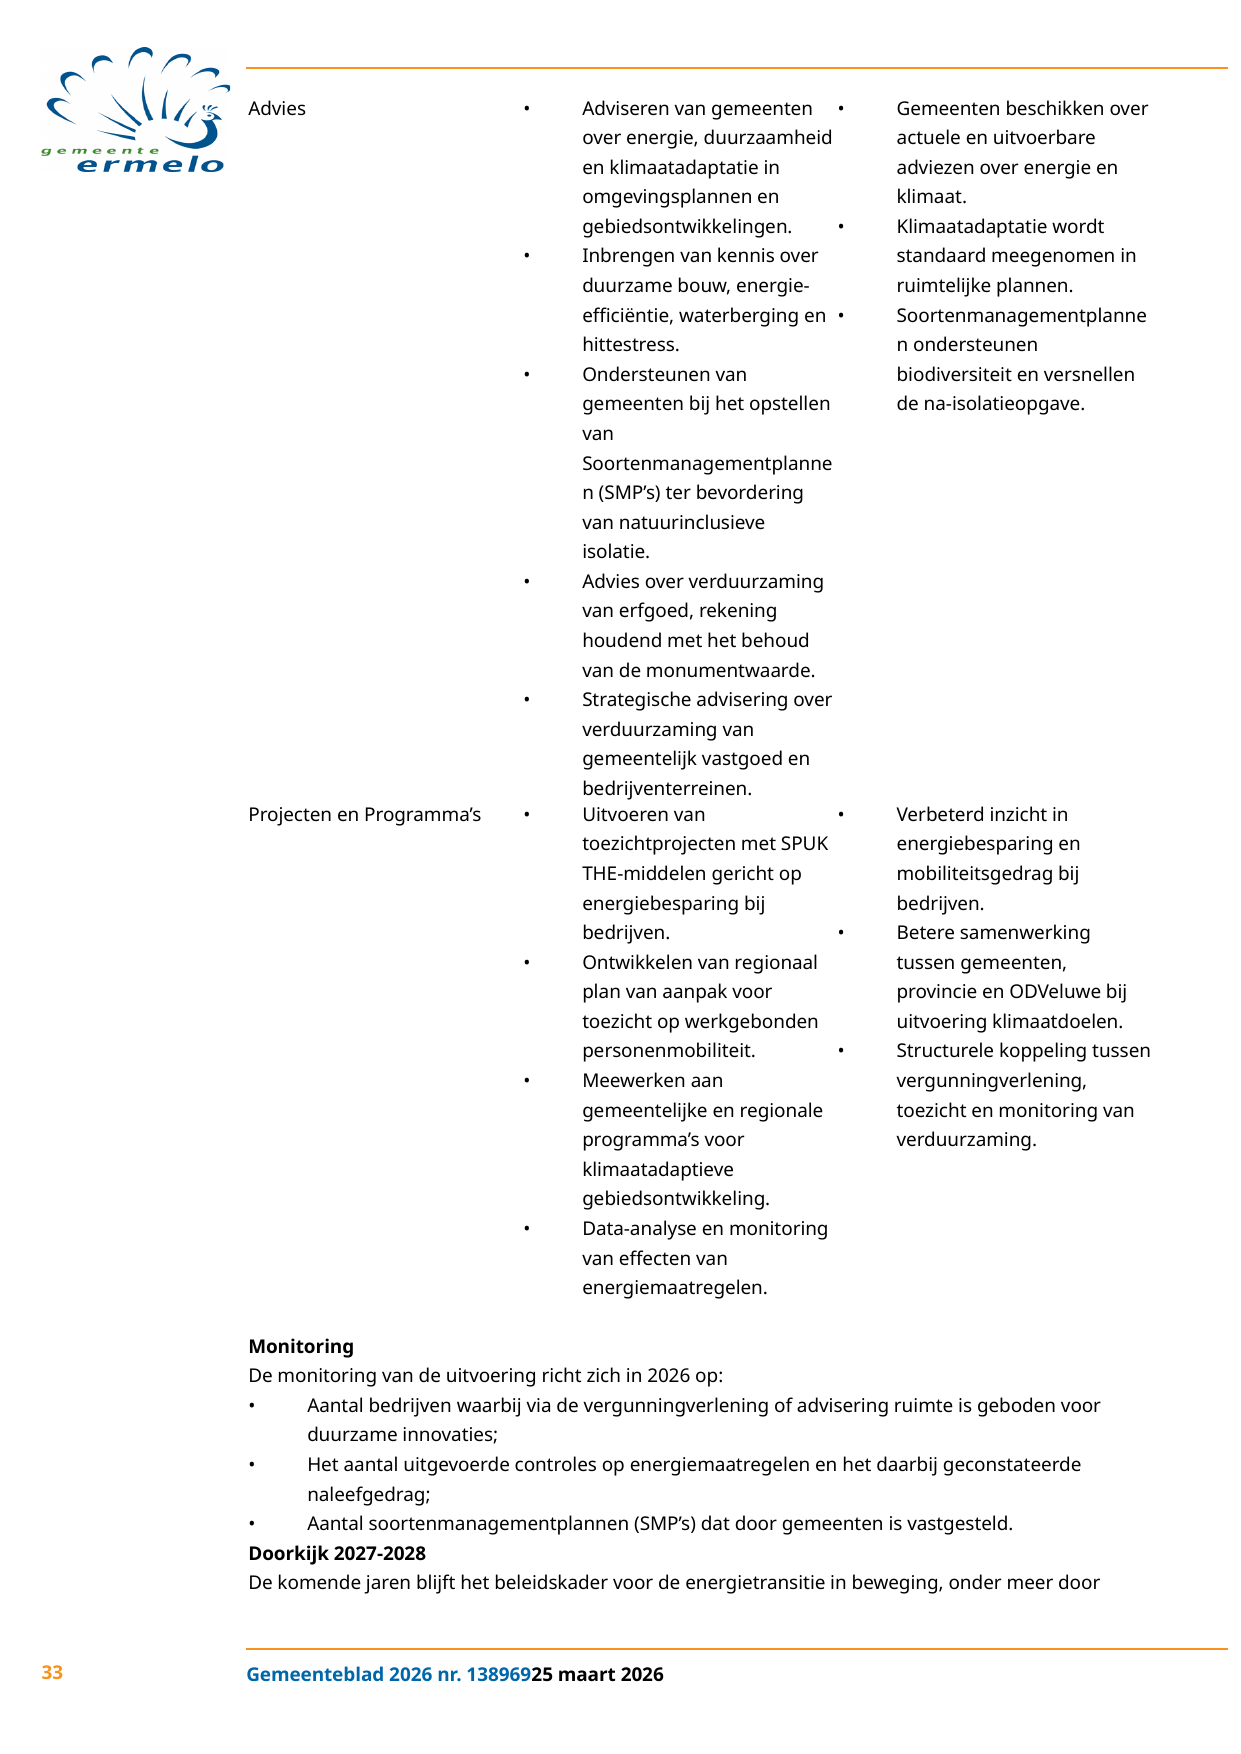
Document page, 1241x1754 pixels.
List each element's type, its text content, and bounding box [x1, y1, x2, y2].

table_cell Advies [248, 95, 523, 801]
text Monitoring [248, 1333, 1152, 1358]
table_cell Adviseren van gemeenten over energie, duurzaamheid en klimaatadaptatie in omgevingsplannen en gebiedsontwikkelingen. Inbrengen van kennis over duurzame bouw, energie-efficiëntie, waterberging en hittestress. Ondersteunen van gemeenten bij het opstellen van Soortenmanagementplannen (SMP’s) ter bevordering van natuurinclusieve isolatie. Advies over verduurzaming van erfgoed, rekening houdend met het behoud van de monumentwaarde. Strategische advisering over verduurzaming van gemeentelijk vastgoed en bedrijventerreinen. [523, 95, 837, 801]
table_cell Uitvoeren van toezichtprojecten met SPUK THE-middelen gericht op energiebesparing bij bedrijven. Ontwikkelen van regionaal plan van aanpak voor toezicht op werkgebonden personenmobiliteit. Meewerken aan gemeentelijke en regionale programma’s voor klimaatadaptieve gebiedsontwikkeling. Data-analyse en monitoring van effecten van energiemaatregelen. [523, 801, 837, 1300]
picture [41, 47, 231, 172]
list Het aantal uitgevoerde controles op energiemaatregelen en het daarbij geconstateerde naleefgedrag; [248, 1451, 1152, 1506]
list Aantal bedrijven waarbij via de vergunningverlening of advisering ruimte is geboden voor duurzame innovaties; [248, 1392, 1152, 1447]
list Aantal soortenmanagementplannen (SMP’s) dat door gemeenten is vastgesteld. [248, 1510, 1152, 1536]
table_cell Projecten en Programma’s [248, 801, 523, 1300]
text De komende jaren blijft het beleidskader voor de energietransitie in beweging, onder meer door [248, 1569, 1152, 1595]
table_cell Verbeterd inzicht in energiebesparing en mobiliteitsgedrag bij bedrijven. Betere samenwerking tussen gemeenten, provincie en ODVeluwe bij uitvoering klimaatdoelen. Structurele koppeling tussen vergunningverlening, toezicht en monitoring van verduurzaming. [837, 801, 1152, 1300]
table_cell Gemeenten beschikken over actuele en uitvoerbare adviezen over energie en klimaat. Klimaatadaptatie wordt standaard meegenomen in ruimtelijke plannen. Soortenmanagementplannen ondersteunen biodiversiteit en versnellen de na-isolatieopgave. [837, 95, 1152, 801]
text De monitoring van de uitvoering richt zich in 2026 op: [248, 1362, 1152, 1388]
text Doorkijk 2027-2028 [248, 1540, 1152, 1566]
